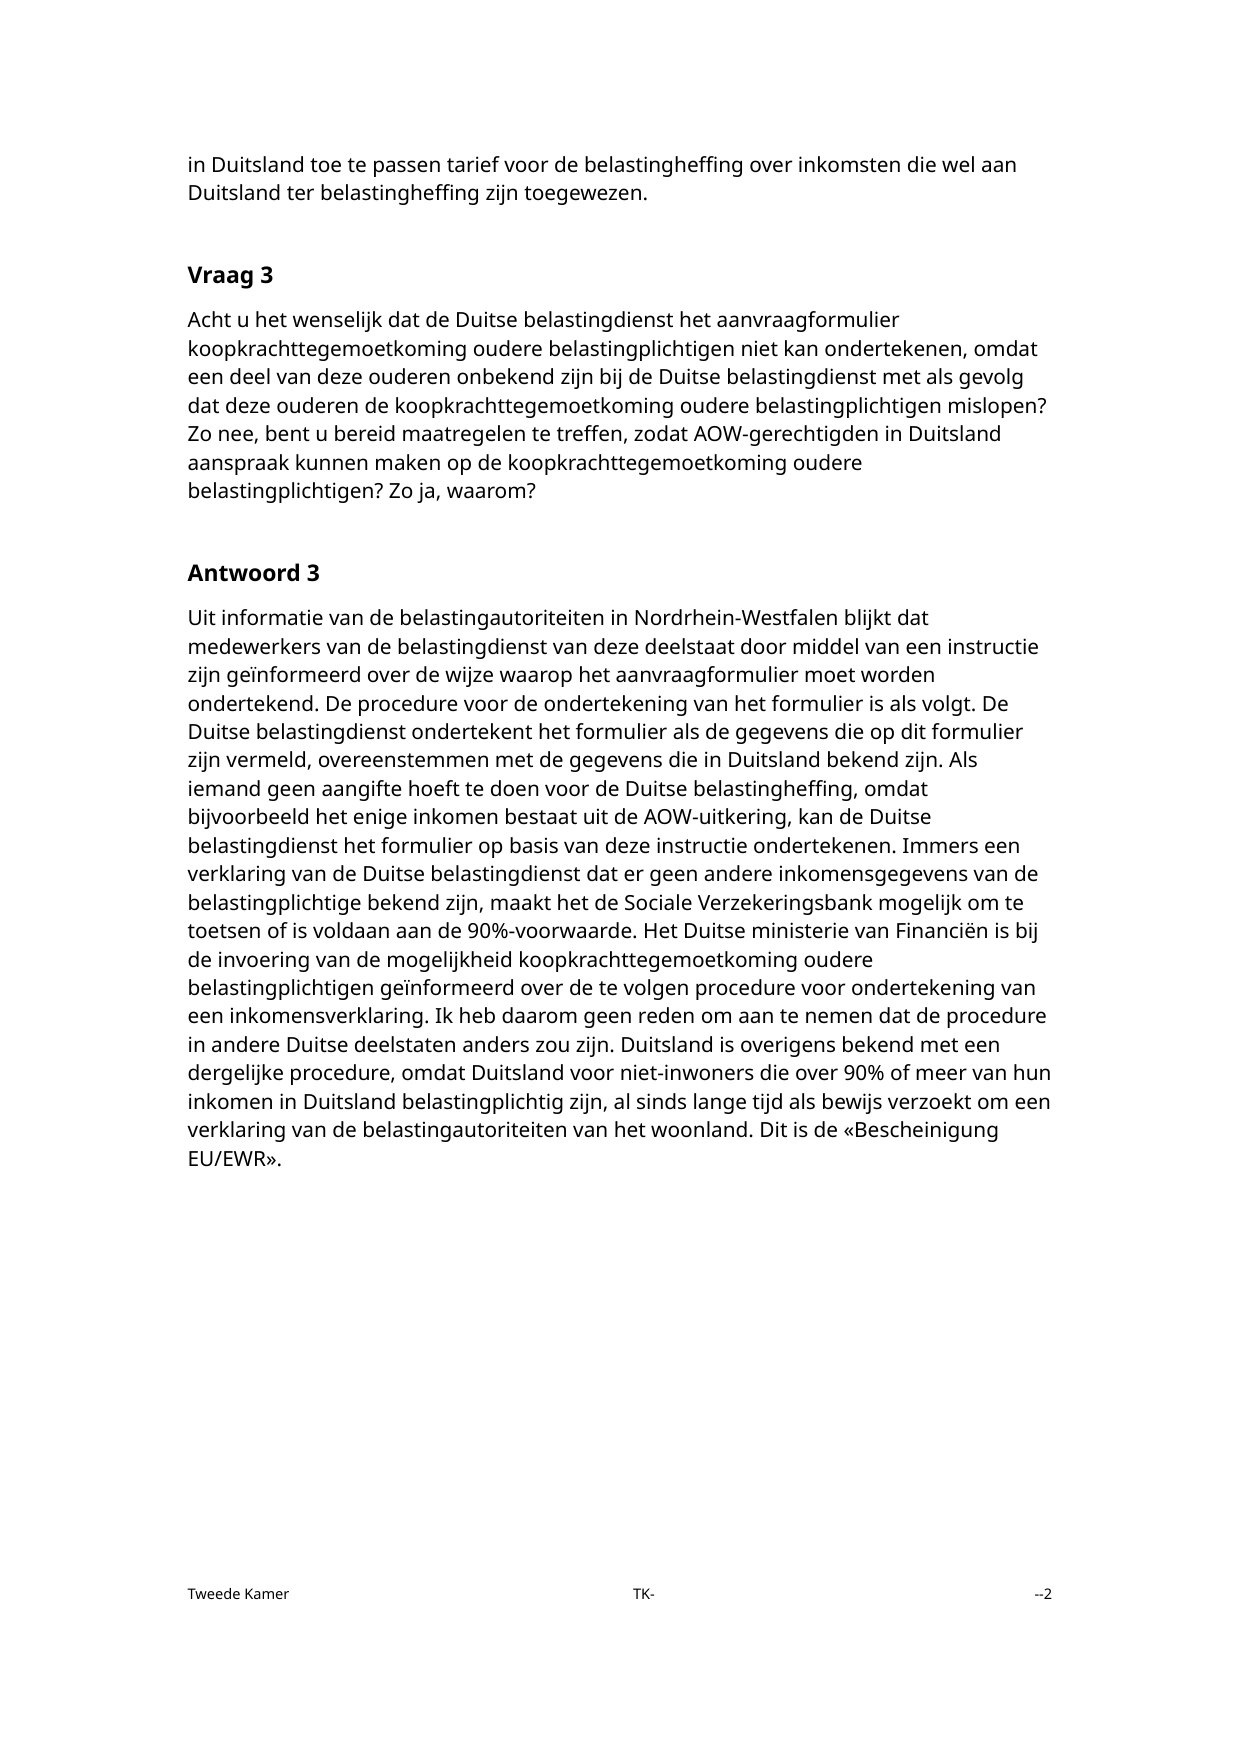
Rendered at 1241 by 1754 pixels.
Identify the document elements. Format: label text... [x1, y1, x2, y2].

subtitle Antwoord 3 [187, 557, 1053, 588]
text Uit informatie van de belastingautoriteiten in Nordrhein-Westfalen blijkt dat medewerkers van de belastingdienst van deze deelstaat door middel van een instructie zijn geïnformeerd over de wijze waarop het aanvraagformulier moet worden ondertekend. De procedure voor de ondertekening van het formulier is als volgt. De Duitse belastingdienst ondertekent het formulier als de gegevens die op dit formulier zijn vermeld, overeenstemmen met de gegevens die in Duitsland bekend zijn. Als iemand geen aangifte hoeft te doen voor de Duitse belastingheffing, omdat bijvoorbeeld het enige inkomen bestaat uit de AOW-uitkering, kan de Duitse belastingdienst het formulier op basis van deze instructie ondertekenen. Immers een verklaring van de Duitse belastingdienst dat er geen andere inkomensgegevens van de belastingplichtige bekend zijn, maakt het de Sociale Verzekeringsbank mogelijk om te toetsen of is voldaan aan de 90%-voorwaarde. Het Duitse ministerie van Financiën is bij de invoering van de mogelijkheid koopkrachttegemoetkoming oudere belastingplichtigen geïnformeerd over de te volgen procedure voor ondertekening van een inkomensverklaring. Ik heb daarom geen reden om aan te nemen dat de procedure in andere Duitse deelstaten anders zou zijn. Duitsland is overigens bekend met een dergelijke procedure, omdat Duitsland voor niet-inwoners die over 90% of meer van hun inkomen in Duitsland belastingplichtig zijn, al sinds lange tijd als bewijs verzoekt om een verklaring van de belastingautoriteiten van het woonland. Dit is de «Bescheinigung EU/EWR». [187, 603, 1053, 1172]
text in Duitsland toe te passen tarief voor de belastingheffing over inkomsten die wel aan Duitsland ter belastingheffing zijn toegewezen. [187, 150, 1053, 207]
subtitle Vraag 3 [187, 259, 1053, 291]
text Acht u het wenselijk dat de Duitse belastingdienst het aanvraagformulier koopkrachttegemoetkoming oudere belastingplichtigen niet kan ondertekenen, omdat een deel van deze ouderen onbekend zijn bij de Duitse belastingdienst met als gevolg dat deze ouderen de koopkrachttegemoetkoming oudere belastingplichtigen mislopen? Zo nee, bent u bereid maatregelen te treffen, zodat AOW-gerechtigden in Duitsland aanspraak kunnen maken op de koopkrachttegemoetkoming oudere belastingplichtigen? Zo ja, waarom? [187, 306, 1053, 505]
